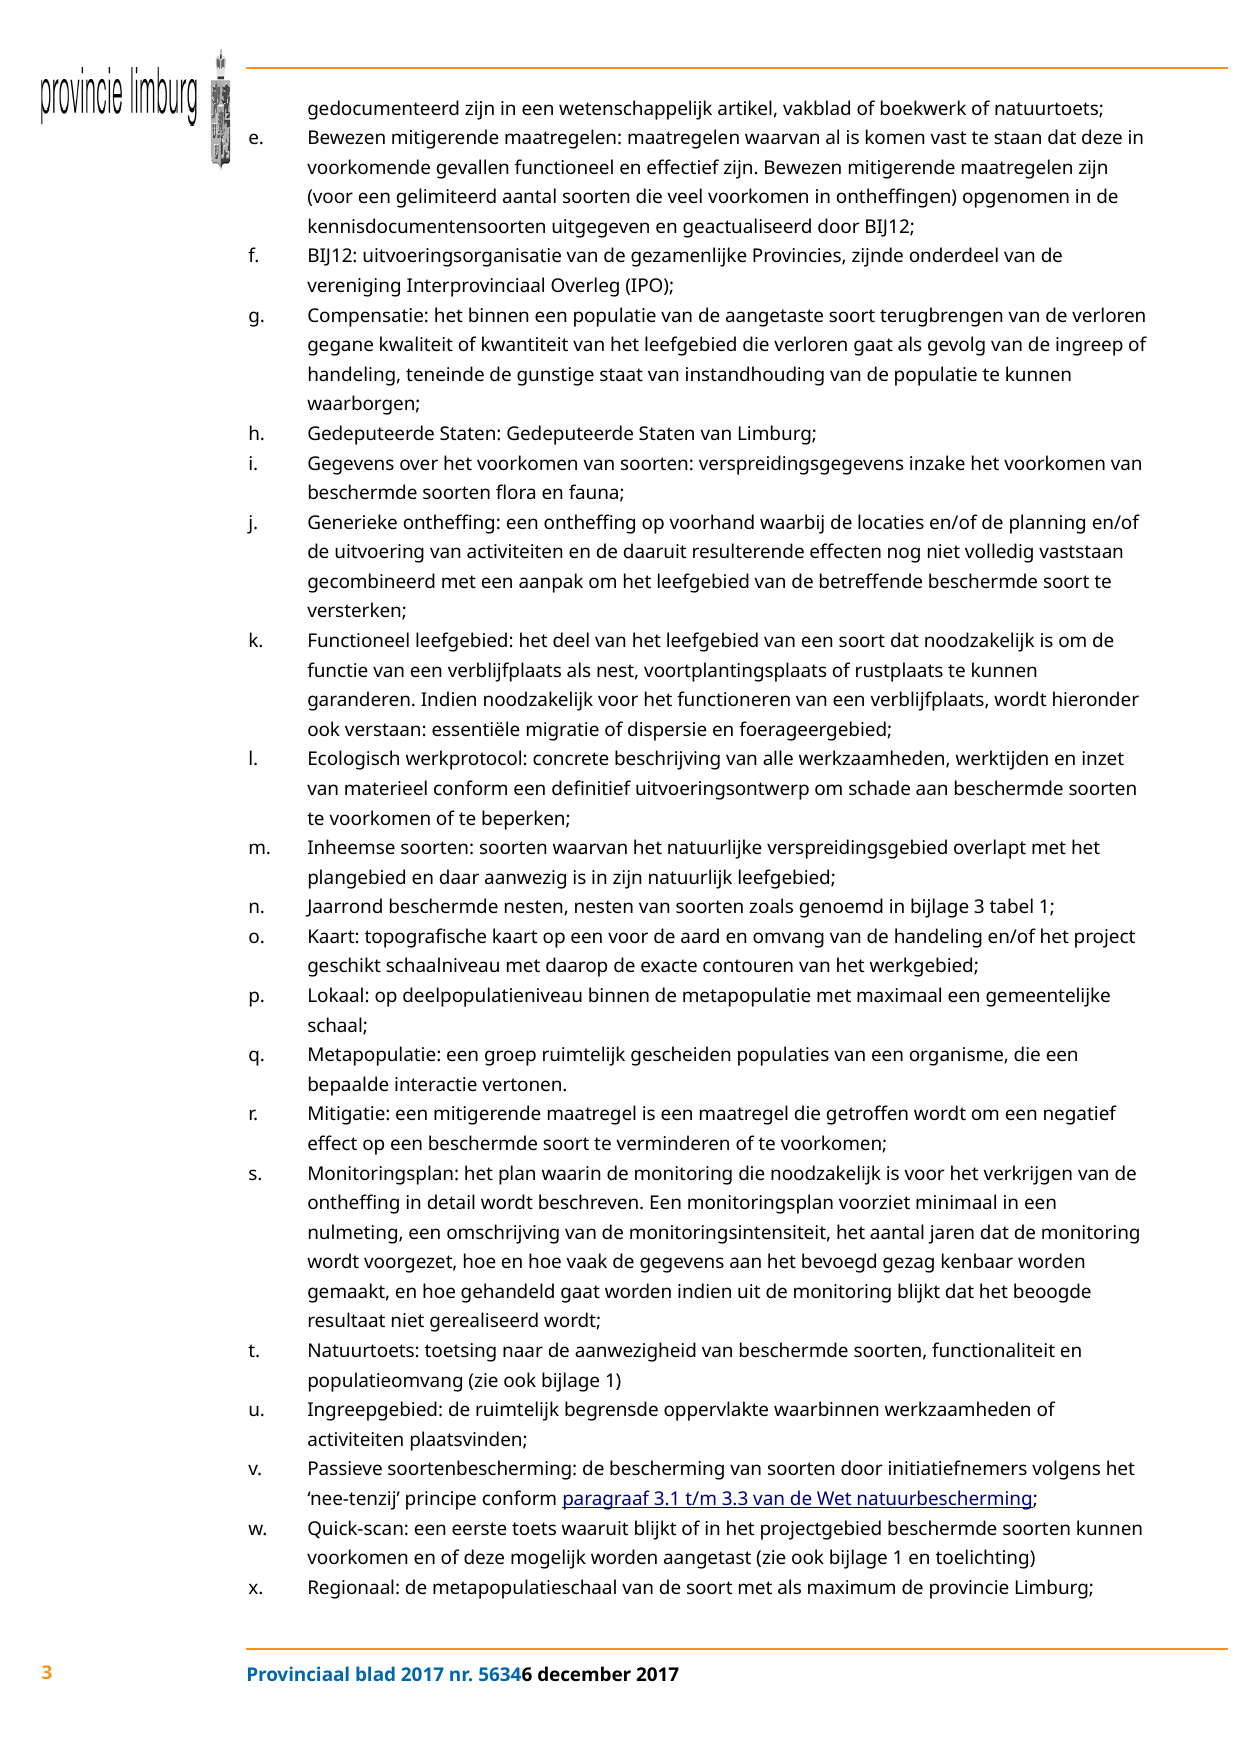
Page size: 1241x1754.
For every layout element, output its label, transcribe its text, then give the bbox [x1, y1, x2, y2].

list Metapopulatie: een groep ruimtelijk gescheiden populaties van een organisme, die een bepaalde interactie vertonen. [248, 1041, 1152, 1097]
list BIJ12: uitvoeringsorganisatie van de gezamenlijke Provincies, zijnde onderdeel van de vereniging Interprovinciaal Overleg (IPO); [248, 243, 1152, 298]
list gedocumenteerd zijn in een wetenschappelijk artikel, vakblad of boekwerk of natuurtoets; [248, 95, 1152, 121]
picture [41, 47, 231, 172]
list Compensatie: het binnen een populatie van de aangetaste soort terugbrengen van de verloren gegane kwaliteit of kwantiteit van het leefgebied die verloren gaat als gevolg van de ingreep of handeling, teneinde de gunstige staat van instandhouding van de populatie te kunnen waarborgen; [248, 302, 1152, 416]
list Regionaal: de metapopulatieschaal van de soort met als maximum de provincie Limburg; [248, 1574, 1152, 1600]
list Inheemse soorten: soorten waarvan het natuurlijke verspreidingsgebied overlapt met het plangebied en daar aanwezig is in zijn natuurlijk leefgebied; [248, 834, 1152, 890]
list Natuurtoets: toetsing naar de aanwezigheid van beschermde soorten, functionaliteit en populatieomvang (zie ook bijlage 1) [248, 1337, 1152, 1393]
list Ecologisch werkprotocol: concrete beschrijving van alle werkzaamheden, werktijden en inzet van materieel conform een definitief uitvoeringsontwerp om schade aan beschermde soorten te voorkomen of te beperken; [248, 746, 1152, 831]
list Kaart: topografische kaart op een voor de aard en omvang van de handeling en/of het project geschikt schaalniveau met daarop de exacte contouren van het werkgebied; [248, 923, 1152, 978]
list Generieke ontheffing: een ontheffing op voorhand waarbij de locaties en/of de planning en/of de uitvoering van activiteiten en de daaruit resulterende effecten nog niet volledig vaststaan gecombineerd met een aanpak om het leefgebied van de betreffende beschermde soort te versterken; [248, 509, 1152, 623]
list Quick-scan: een eerste toets waaruit blijkt of in het projectgebied beschermde soorten kunnen voorkomen en of deze mogelijk worden aangetast (zie ook bijlage 1 en toelichting) [248, 1515, 1152, 1570]
list Mitigatie: een mitigerende maatregel is een maatregel die getroffen wordt om een negatief effect op een beschermde soort te verminderen of te voorkomen; [248, 1101, 1152, 1156]
list Gegevens over het voorkomen van soorten: verspreidingsgegevens inzake het voorkomen van beschermde soorten flora en fauna; [248, 450, 1152, 505]
list Jaarrond beschermde nesten, nesten van soorten zoals genoemd in bijlage 3 tabel 1; [248, 893, 1152, 919]
list Bewezen mitigerende maatregelen: maatregelen waarvan al is komen vast te staan dat deze in voorkomende gevallen functioneel en effectief zijn. Bewezen mitigerende maatregelen zijn (voor een gelimiteerd aantal soorten die veel voorkomen in ontheffingen) opgenomen in de kennisdocumentensoorten uitgegeven en geactualiseerd door BIJ12; [248, 124, 1152, 239]
list Lokaal: op deelpopulatieniveau binnen de metapopulatie met maximaal een gemeentelijke schaal; [248, 982, 1152, 1038]
list Monitoringsplan: het plan waarin de monitoring die noodzakelijk is voor het verkrijgen van de ontheffing in detail wordt beschreven. Een monitoringsplan voorziet minimaal in een nulmeting, een omschrijving van de monitoringsintensiteit, het aantal jaren dat de monitoring wordt voorgezet, hoe en hoe vaak de gegevens aan het bevoegd gezag kenbaar worden gemaakt, en hoe gehandeld gaat worden indien uit de monitoring blijkt dat het beoogde resultaat niet gerealiseerd wordt; [248, 1160, 1152, 1333]
list Ingreepgebied: de ruimtelijk begrensde oppervlakte waarbinnen werkzaamheden of activiteiten plaatsvinden; [248, 1396, 1152, 1452]
list Functioneel leefgebied: het deel van het leefgebied van een soort dat noodzakelijk is om de functie van een verblijfplaats als nest, voortplantingsplaats of rustplaats te kunnen garanderen. Indien noodzakelijk voor het functioneren van een verblijfplaats, wordt hieronder ook verstaan: essentiële migratie of dispersie en foerageergebied; [248, 627, 1152, 742]
list Passieve soortenbescherming: de bescherming van soorten door initiatiefnemers volgens het ‘nee-tenzij’ principe conform paragraaf 3.1 t/m 3.3 van de Wet natuurbescherming; [248, 1456, 1152, 1511]
list Gedeputeerde Staten: Gedeputeerde Staten van Limburg; [248, 420, 1152, 446]
